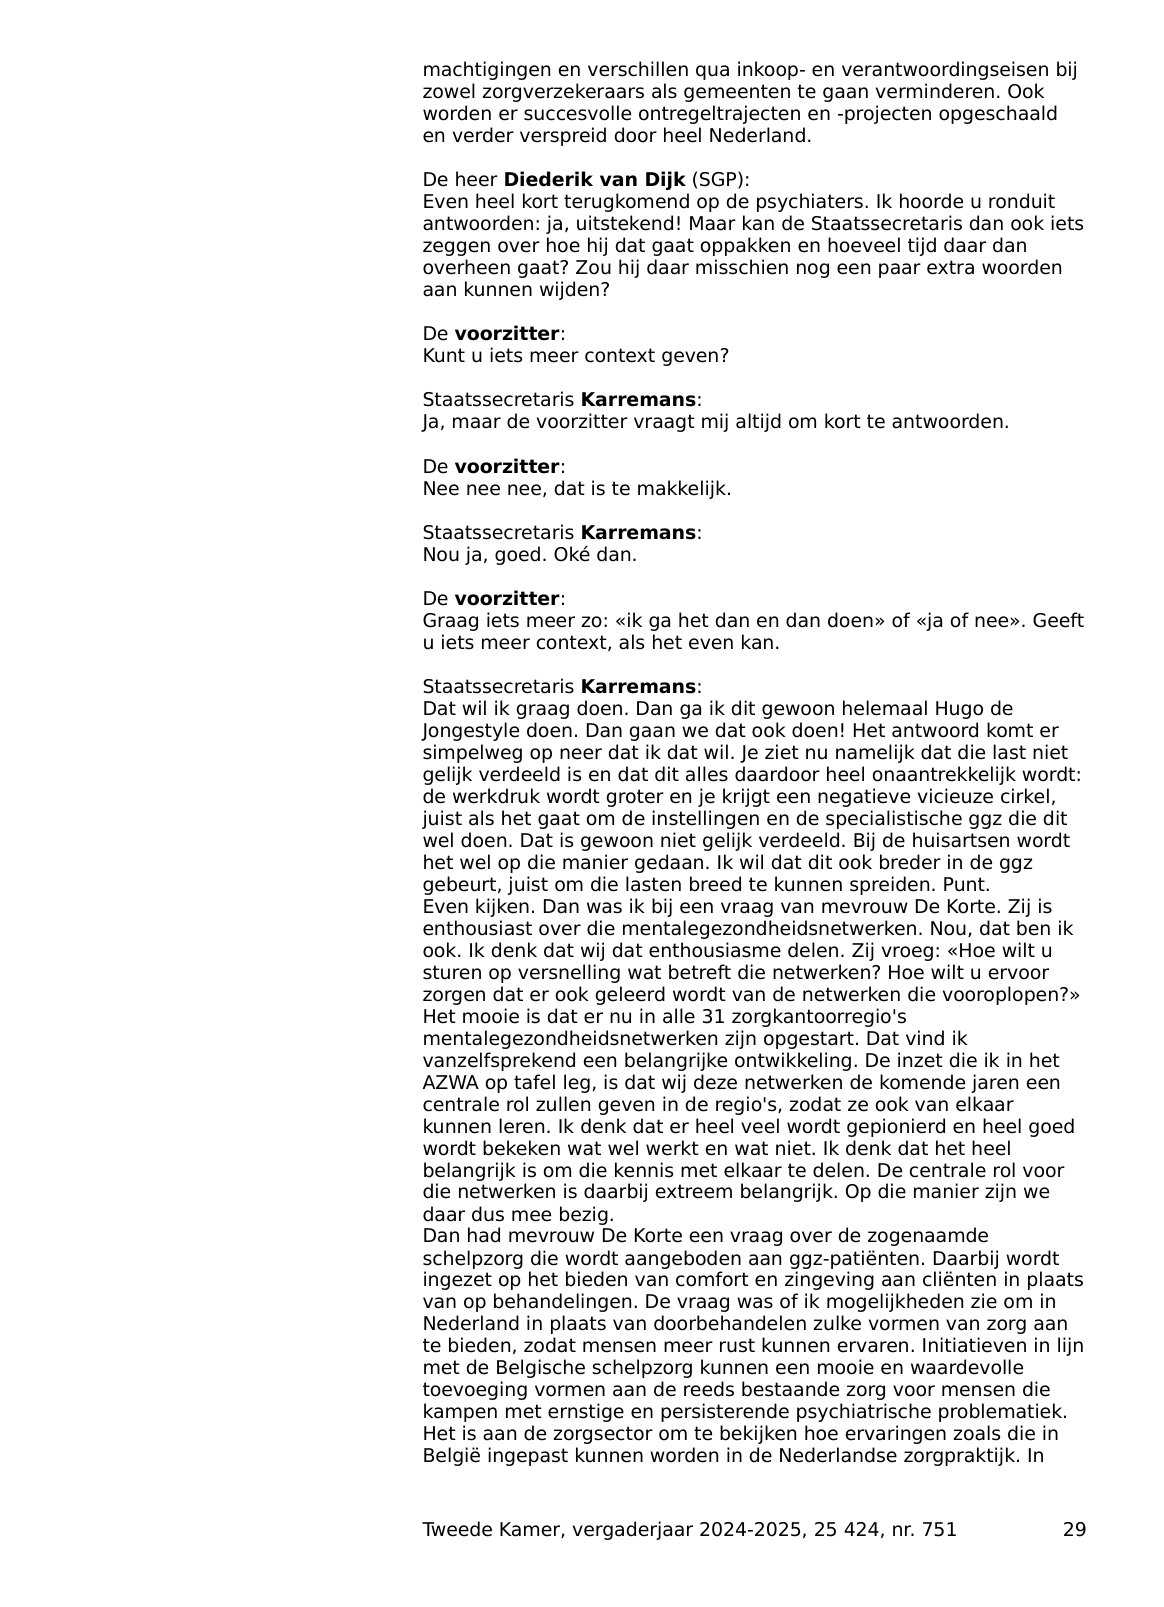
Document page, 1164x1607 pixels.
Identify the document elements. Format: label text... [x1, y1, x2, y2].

text Staatssecretaris Karremans: [422, 676, 1087, 698]
text Nou ja, goed. Oké dan. [422, 544, 1087, 566]
text De voorzitter: [422, 323, 1087, 345]
text Nee nee nee, dat is te makkelijk. [422, 477, 1087, 499]
text Graag iets meer zo: «ik ga het dan en dan doen» of «ja of nee». Geeft u iets meer context, als het even kan. [422, 610, 1087, 654]
text Ja, maar de voorzitter vraagt mij altijd om kort te antwoorden. [422, 411, 1087, 433]
text Dat wil ik graag doen. Dan ga ik dit gewoon helemaal Hugo de Jongestyle doen. Dan gaan we dat ook doen! Het antwoord komt er simpelweg op neer dat ik dat wil. Je ziet nu namelijk dat die last niet gelijk verdeeld is en dat dit alles daardoor heel onaantrekkelijk wordt: de werkdruk wordt groter en je krijgt een negatieve vicieuze cirkel, juist als het gaat om de instellingen en de specialistische ggz die dit wel doen. Dat is gewoon niet gelijk verdeeld. Bij de huisartsen wordt het wel op die manier gedaan. Ik wil dat dit ook breder in de ggz gebeurt, juist om die lasten breed te kunnen spreiden. Punt. [422, 698, 1087, 896]
text machtigingen en verschillen qua inkoop- en verantwoordingseisen bij zowel zorgverzekeraars als gemeenten te gaan verminderen. Ook worden er succesvolle ontregeltrajecten en -projecten opgeschaald en verder verspreid door heel Nederland. [422, 59, 1087, 147]
text Kunt u iets meer context geven? [422, 345, 1087, 367]
text Even kijken. Dan was ik bij een vraag van mevrouw De Korte. Zij is enthousiast over die mentalegezondheidsnetwerken. Nou, dat ben ik ook. Ik denk dat wij dat enthousiasme delen. Zij vroeg: «Hoe wilt u sturen op versnelling wat betreft die netwerken? Hoe wilt u ervoor zorgen dat er ook geleerd wordt van de netwerken die vooroplopen?» Het mooie is dat er nu in alle 31 zorgkantoorregio's mentalegezondheidsnetwerken zijn opgestart. Dat vind ik vanzelfsprekend een belangrijke ontwikkeling. De inzet die ik in het AZWA op tafel leg, is dat wij deze netwerken de komende jaren een centrale rol zullen geven in de regio's, zodat ze ook van elkaar kunnen leren. Ik denk dat er heel veel wordt gepionierd en heel goed wordt bekeken wat wel werkt en wat niet. Ik denk dat het heel belangrijk is om die kennis met elkaar te delen. De centrale rol voor die netwerken is daarbij extreem belangrijk. Op die manier zijn we daar dus mee bezig. [422, 896, 1087, 1225]
text De voorzitter: [422, 456, 1087, 477]
text De voorzitter: [422, 588, 1087, 610]
text Staatssecretaris Karremans: [422, 522, 1087, 544]
text Even heel kort terugkomend op de psychiaters. Ik hoorde u ronduit antwoorden: ja, uitstekend! Maar kan de Staatssecretaris dan ook iets zeggen over hoe hij dat gaat oppakken en hoeveel tijd daar dan overheen gaat? Zou hij daar misschien nog een paar extra woorden aan kunnen wijden? [422, 191, 1087, 301]
text Dan had mevrouw De Korte een vraag over de zogenaamde schelpzorg die wordt aangeboden aan ggz-patiënten. Daarbij wordt ingezet op het bieden van comfort en zingeving aan cliënten in plaats van op behandelingen. De vraag was of ik mogelijkheden zie om in Nederland in plaats van doorbehandelen zulke vormen van zorg aan te bieden, zodat mensen meer rust kunnen ervaren. Initiatieven in lijn met de Belgische schelpzorg kunnen een mooie en waardevolle toevoeging vormen aan de reeds bestaande zorg voor mensen die kampen met ernstige en persisterende psychiatrische problematiek. Het is aan de zorgsector om te bekijken hoe ervaringen zoals die in België ingepast kunnen worden in de Nederlandse zorgpraktijk. In [422, 1225, 1087, 1467]
text Staatssecretaris Karremans: [422, 389, 1087, 411]
text De heer Diederik van Dijk (SGP): [422, 169, 1087, 191]
